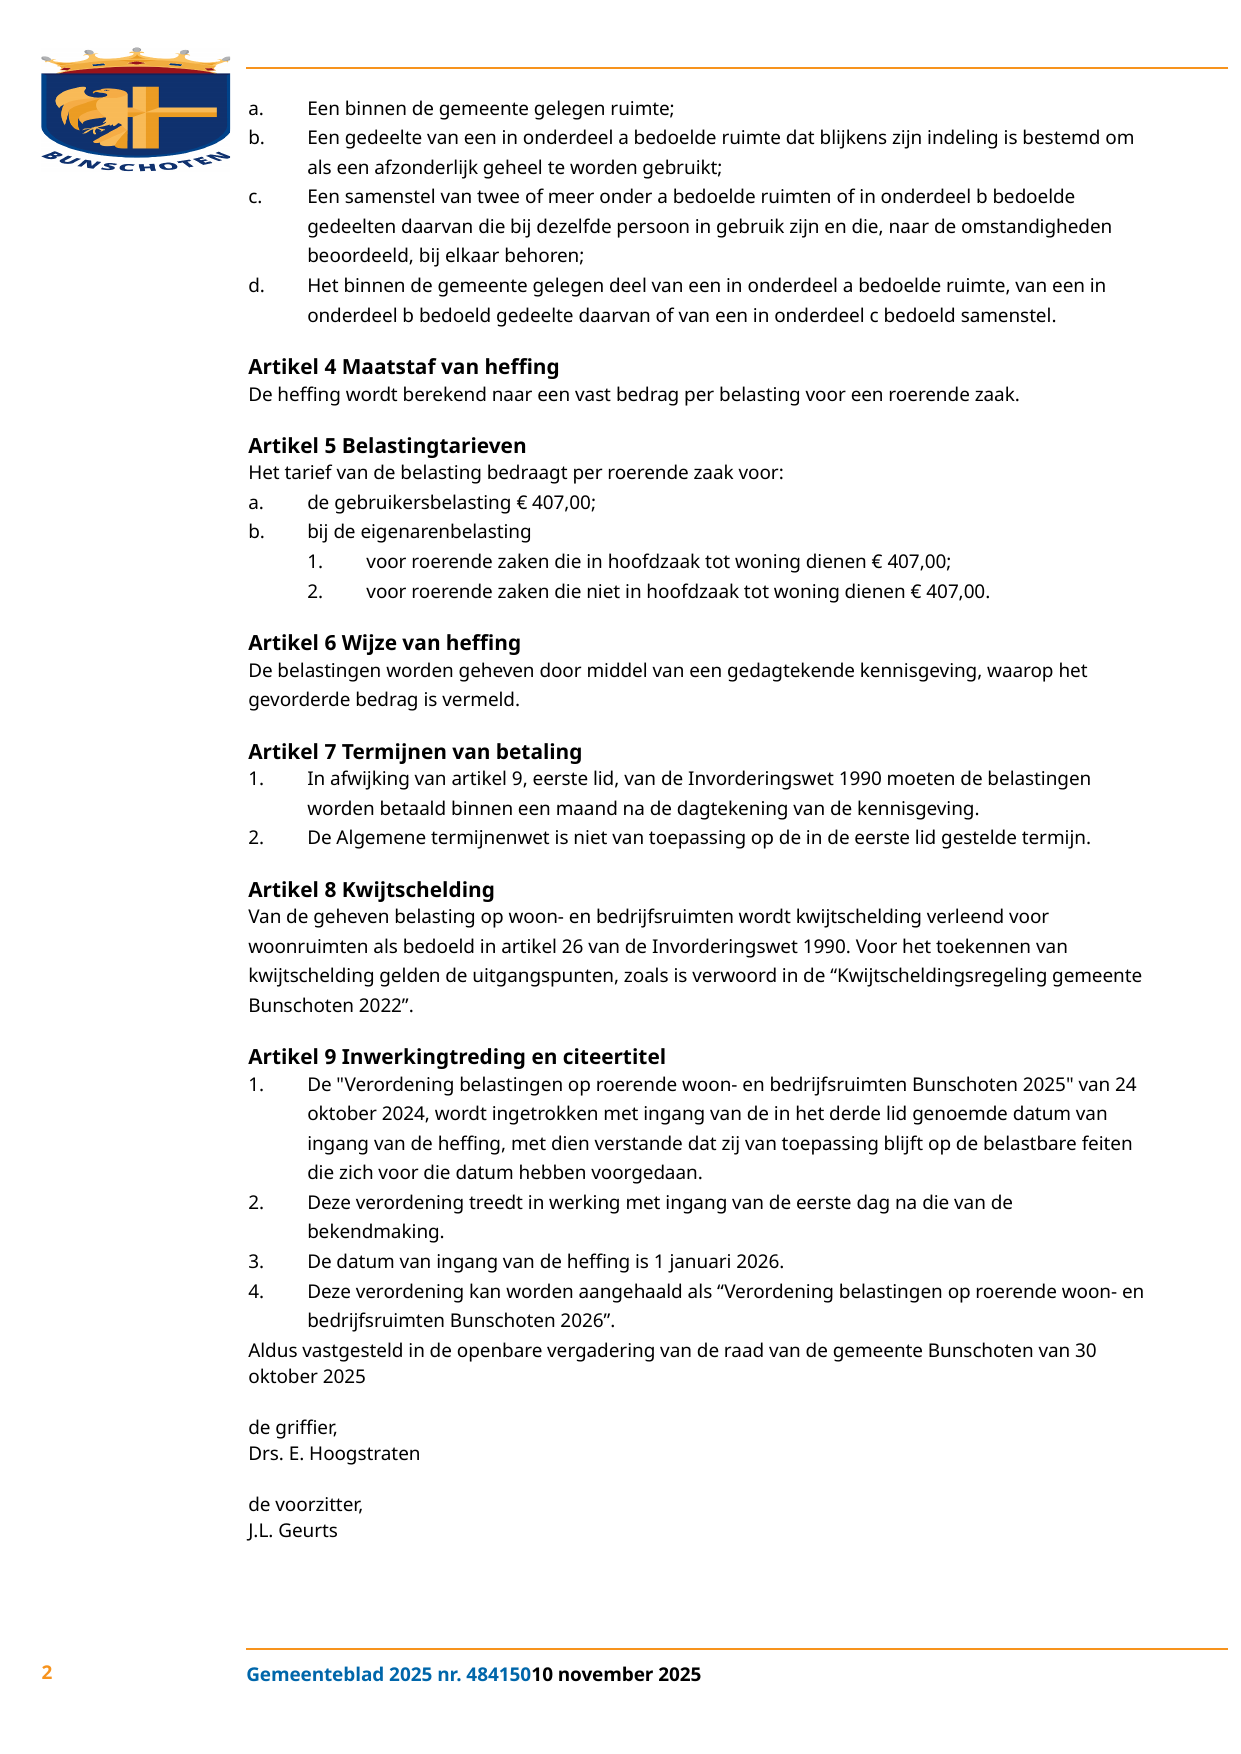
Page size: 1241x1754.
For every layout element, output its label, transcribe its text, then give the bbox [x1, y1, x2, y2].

list bij de eigenarenbelasting [248, 519, 1152, 544]
text Van de geheven belasting op woon- en bedrijfsruimten wordt kwijtschelding verleend voor woonruimten als bedoeld in artikel 26 van de Invorderingswet 1990. Voor het toekennen van kwijtschelding gelden de uitgangspunten, zoals is verwoord in de “Kwijtscheldingsregeling gemeente Bunschoten 2022”. [248, 903, 1152, 1018]
text Aldus vastgesteld in de openbare vergadering van de raad van de gemeente Bunschoten van 30 oktober 2025 [248, 1337, 1152, 1388]
list Een samenstel van twee of meer onder a bedoelde ruimten of in onderdeel b bedoelde gedeelten daarvan die bij dezelfde persoon in gebruik zijn en die, naar de omstandigheden beoordeeld, bij elkaar behoren; [248, 183, 1152, 268]
text Artikel 6 Wijze van heffing [248, 628, 1152, 657]
list Een gedeelte van een in onderdeel a bedoelde ruimte dat blijkens zijn indeling is bestemd om als een afzonderlijk geheel te worden gebruikt; [248, 124, 1152, 180]
text Artikel 7 Termijnen van betaling [248, 737, 1152, 765]
text Artikel 8 Kwijtschelding [248, 875, 1152, 903]
list voor roerende zaken die niet in hoofdzaak tot woning dienen € 407,00. [307, 578, 1152, 604]
text de voorzitter, [248, 1491, 1152, 1517]
text Artikel 9 Inwerkingtreding en citeertitel [248, 1042, 1152, 1071]
text Drs. E. Hoogstraten [248, 1440, 1152, 1466]
list Deze verordening kan worden aangehaald als “Verordening belastingen op roerende woon- en bedrijfsruimten Bunschoten 2026”. [248, 1278, 1152, 1333]
text J.L. Geurts [248, 1517, 1152, 1543]
list Een binnen de gemeente gelegen ruimte; [248, 95, 1152, 121]
text Het tarief van de belasting bedraagt per roerende zaak voor: [248, 459, 1152, 485]
list De Algemene termijnenwet is niet van toepassing op de in de eerste lid gestelde termijn. [248, 824, 1152, 850]
list De "Verordening belastingen op roerende woon- en bedrijfsruimten Bunschoten 2025" van 24 oktober 2024, wordt ingetrokken met ingang van de in het derde lid genoemde datum van ingang van de heffing, met dien verstande dat zij van toepassing blijft op de belastbare feiten die zich voor die datum hebben voorgedaan. [248, 1071, 1152, 1185]
list Deze verordening treedt in werking met ingang van de eerste dag na die van de bekendmaking. [248, 1189, 1152, 1244]
list In afwijking van artikel 9, eerste lid, van de Invorderingswet 1990 moeten de belastingen worden betaald binnen een maand na de dagtekening van de kennisgeving. [248, 765, 1152, 821]
list Het binnen de gemeente gelegen deel van een in onderdeel a bedoelde ruimte, van een in onderdeel b bedoeld gedeelte daarvan of van een in onderdeel c bedoeld samenstel. [248, 272, 1152, 328]
text De heffing wordt berekend naar een vast bedrag per belasting voor een roerende zaak. [248, 381, 1152, 406]
text Artikel 5 Belastingtarieven [248, 431, 1152, 459]
list de gebruikersbelasting € 407,00; [248, 489, 1152, 515]
list De datum van ingang van de heffing is 1 januari 2026. [248, 1248, 1152, 1274]
text De belastingen worden geheven door middel van een gedagtekende kennisgeving, waarop het gevorderde bedrag is vermeld. [248, 657, 1152, 712]
text de griffier, [248, 1414, 1152, 1440]
picture [41, 47, 231, 172]
text Artikel 4 Maatstaf van heffing [248, 352, 1152, 381]
list voor roerende zaken die in hoofdzaak tot woning dienen € 407,00; [307, 548, 1152, 574]
